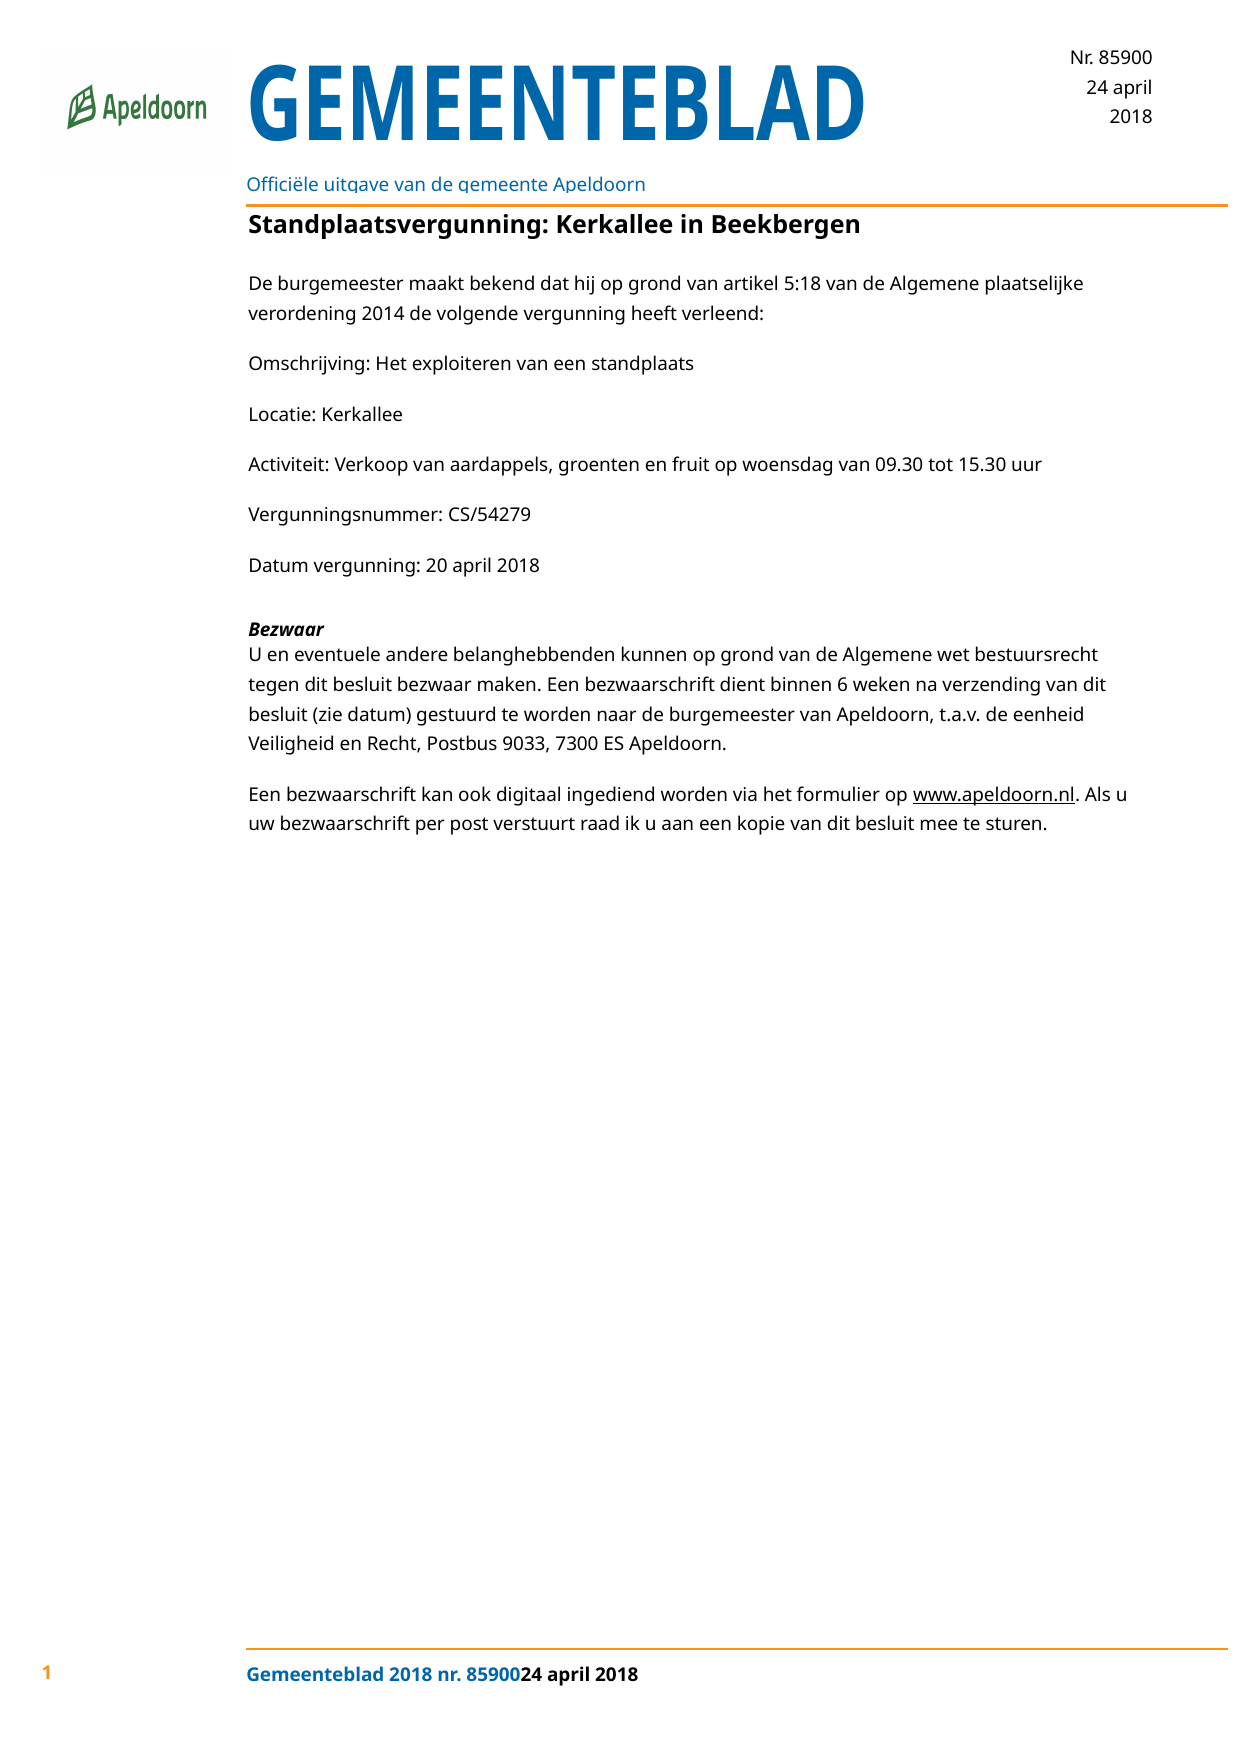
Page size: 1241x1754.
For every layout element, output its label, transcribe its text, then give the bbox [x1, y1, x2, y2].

text Omschrijving: Het exploiteren van een standplaats [248, 350, 1152, 376]
text Locatie: Kerkallee [248, 401, 1152, 426]
text Datum vergunning: 20 april 2018 [248, 552, 1152, 578]
text Bezwaar [248, 616, 1152, 642]
picture [41, 47, 231, 172]
text Vergunningsnummer: CS/54279 [248, 502, 1152, 527]
text Een bezwaarschrift kan ook digitaal ingediend worden via het formulier op www.apeldoorn.nl. Als u uw bezwaarschrift per post verstuurt raad ik u aan een kopie van dit besluit mee te sturen. [248, 781, 1152, 836]
text U en eventuele andere belanghebbenden kunnen op grond van de Algemene wet bestuursrecht tegen dit besluit bezwaar maken. Een bezwaarschrift dient binnen 6 weken na verzending van dit besluit (zie datum) gestuurd te worden naar de burgemeester van Apeldoorn, t.a.v. de eenheid Veiligheid en Recht, Postbus 9033, 7300 ES Apeldoorn. [248, 642, 1152, 756]
text De burgemeester maakt bekend dat hij op grond van artikel 5:18 van de Algemene plaatselijke verordening 2014 de volgende vergunning heeft verleend: [248, 270, 1152, 326]
text Standplaatsvergunning: Kerkallee in Beekbergen [248, 207, 1152, 241]
text Activiteit: Verkoop van aardappels, groenten en fruit op woensdag van 09.30 tot 15.30 uur [248, 451, 1152, 477]
